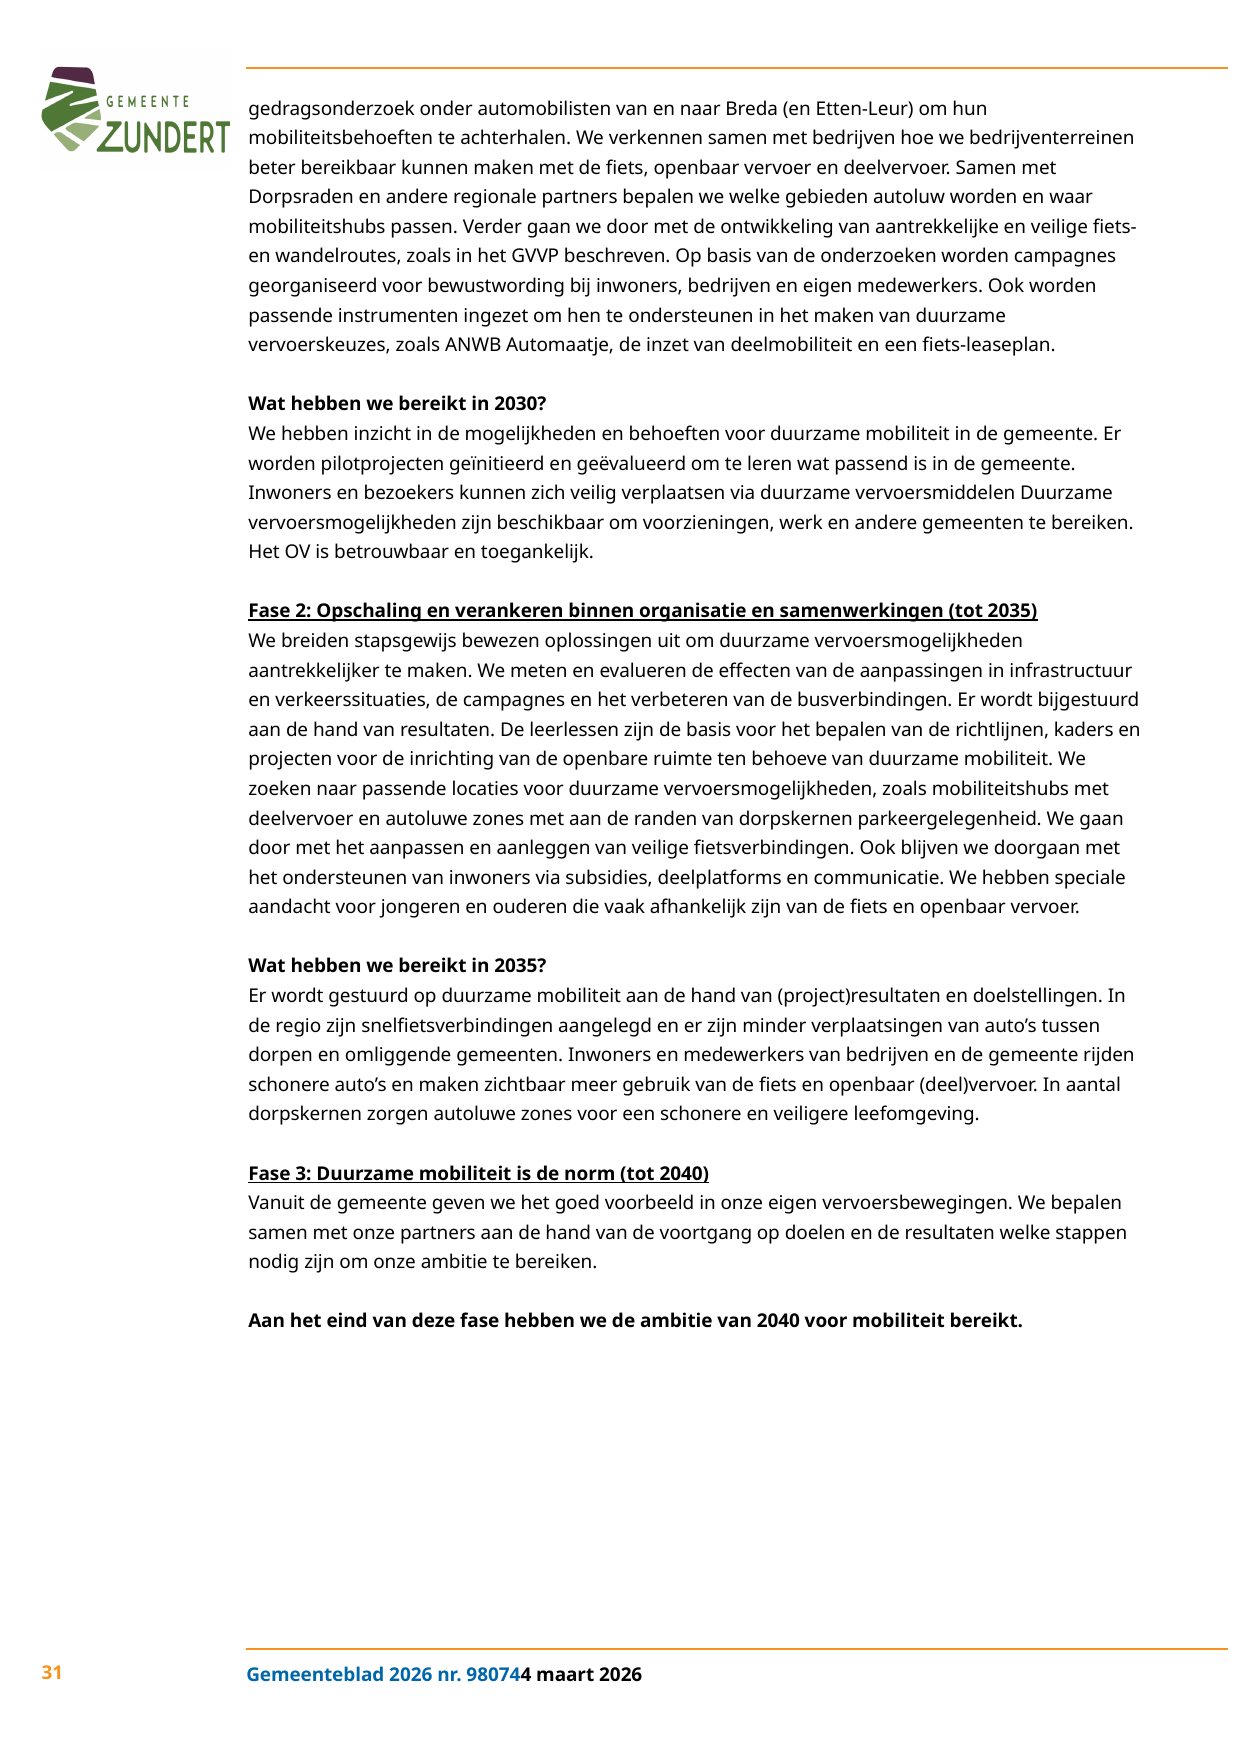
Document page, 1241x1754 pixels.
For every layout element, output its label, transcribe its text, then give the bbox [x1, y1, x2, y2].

text Vanuit de gemeente geven we het goed voorbeeld in onze eigen vervoersbewegingen. We bepalen samen met onze partners aan de hand van de voortgang op doelen en de resultaten welke stappen nodig zijn om onze ambitie te bereiken. [248, 1189, 1152, 1274]
picture [41, 47, 231, 172]
text We hebben inzicht in de mogelijkheden en behoeften voor duurzame mobiliteit in de gemeente. Er worden pilotprojecten geïnitieerd en geëvalueerd om te leren wat passend is in de gemeente. Inwoners en bezoekers kunnen zich veilig verplaatsen via duurzame vervoersmiddelen Duurzame vervoersmogelijkheden zijn beschikbaar om voorzieningen, werk en andere gemeenten te bereiken. Het OV is betrouwbaar en toegankelijk. [248, 420, 1152, 564]
text Fase 3: Duurzame mobiliteit is de norm (tot 2040) [248, 1160, 1152, 1186]
text Aan het eind van deze fase hebben we de ambitie van 2040 voor mobiliteit bereikt. [248, 1308, 1152, 1333]
text Er wordt gestuurd op duurzame mobiliteit aan de hand van (project)resultaten en doelstellingen. In de regio zijn snelfietsverbindingen aangelegd en er zijn minder verplaatsingen van auto’s tussen dorpen en omliggende gemeenten. Inwoners en medewerkers van bedrijven en de gemeente rijden schonere auto’s en maken zichtbaar meer gebruik van de fiets en openbaar (deel)vervoer. In aantal dorpskernen zorgen autoluwe zones voor een schonere en veiligere leefomgeving. [248, 982, 1152, 1126]
text Wat hebben we bereikt in 2035? [248, 953, 1152, 978]
text gedragsonderzoek onder automobilisten van en naar Breda (en Etten-Leur) om hun mobiliteitsbehoeften te achterhalen. We verkennen samen met bedrijven hoe we bedrijventerreinen beter bereikbaar kunnen maken met de fiets, openbaar vervoer en deelvervoer. Samen met Dorpsraden en andere regionale partners bepalen we welke gebieden autoluw worden en waar mobiliteitshubs passen. Verder gaan we door met de ontwikkeling van aantrekkelijke en veilige fiets- en wandelroutes, zoals in het GVVP beschreven. Op basis van de onderzoeken worden campagnes georganiseerd voor bewustwording bij inwoners, bedrijven en eigen medewerkers. Ook worden passende instrumenten ingezet om hen te ondersteunen in het maken van duurzame vervoerskeuzes, zoals ANWB Automaatje, de inzet van deelmobiliteit en een fiets-leaseplan. [248, 95, 1152, 357]
text Wat hebben we bereikt in 2030? [248, 391, 1152, 416]
text Fase 2: Opschaling en verankeren binnen organisatie en samenwerkingen (tot 2035) [248, 598, 1152, 623]
text We breiden stapsgewijs bewezen oplossingen uit om duurzame vervoersmogelijkheden aantrekkelijker te maken. We meten en evalueren de effecten van de aanpassingen in infrastructuur en verkeerssituaties, de campagnes en het verbeteren van de busverbindingen. Er wordt bijgestuurd aan de hand van resultaten. De leerlessen zijn de basis voor het bepalen van de richtlijnen, kaders en projecten voor de inrichting van de openbare ruimte ten behoeve van duurzame mobiliteit. We zoeken naar passende locaties voor duurzame vervoersmogelijkheden, zoals mobiliteitshubs met deelvervoer en autoluwe zones met aan de randen van dorpskernen parkeergelegenheid. We gaan door met het aanpassen en aanleggen van veilige fietsverbindingen. Ook blijven we doorgaan met het ondersteunen van inwoners via subsidies, deelplatforms en communicatie. We hebben speciale aandacht voor jongeren en ouderen die vaak afhankelijk zijn van de fiets en openbaar vervoer. [248, 627, 1152, 919]
